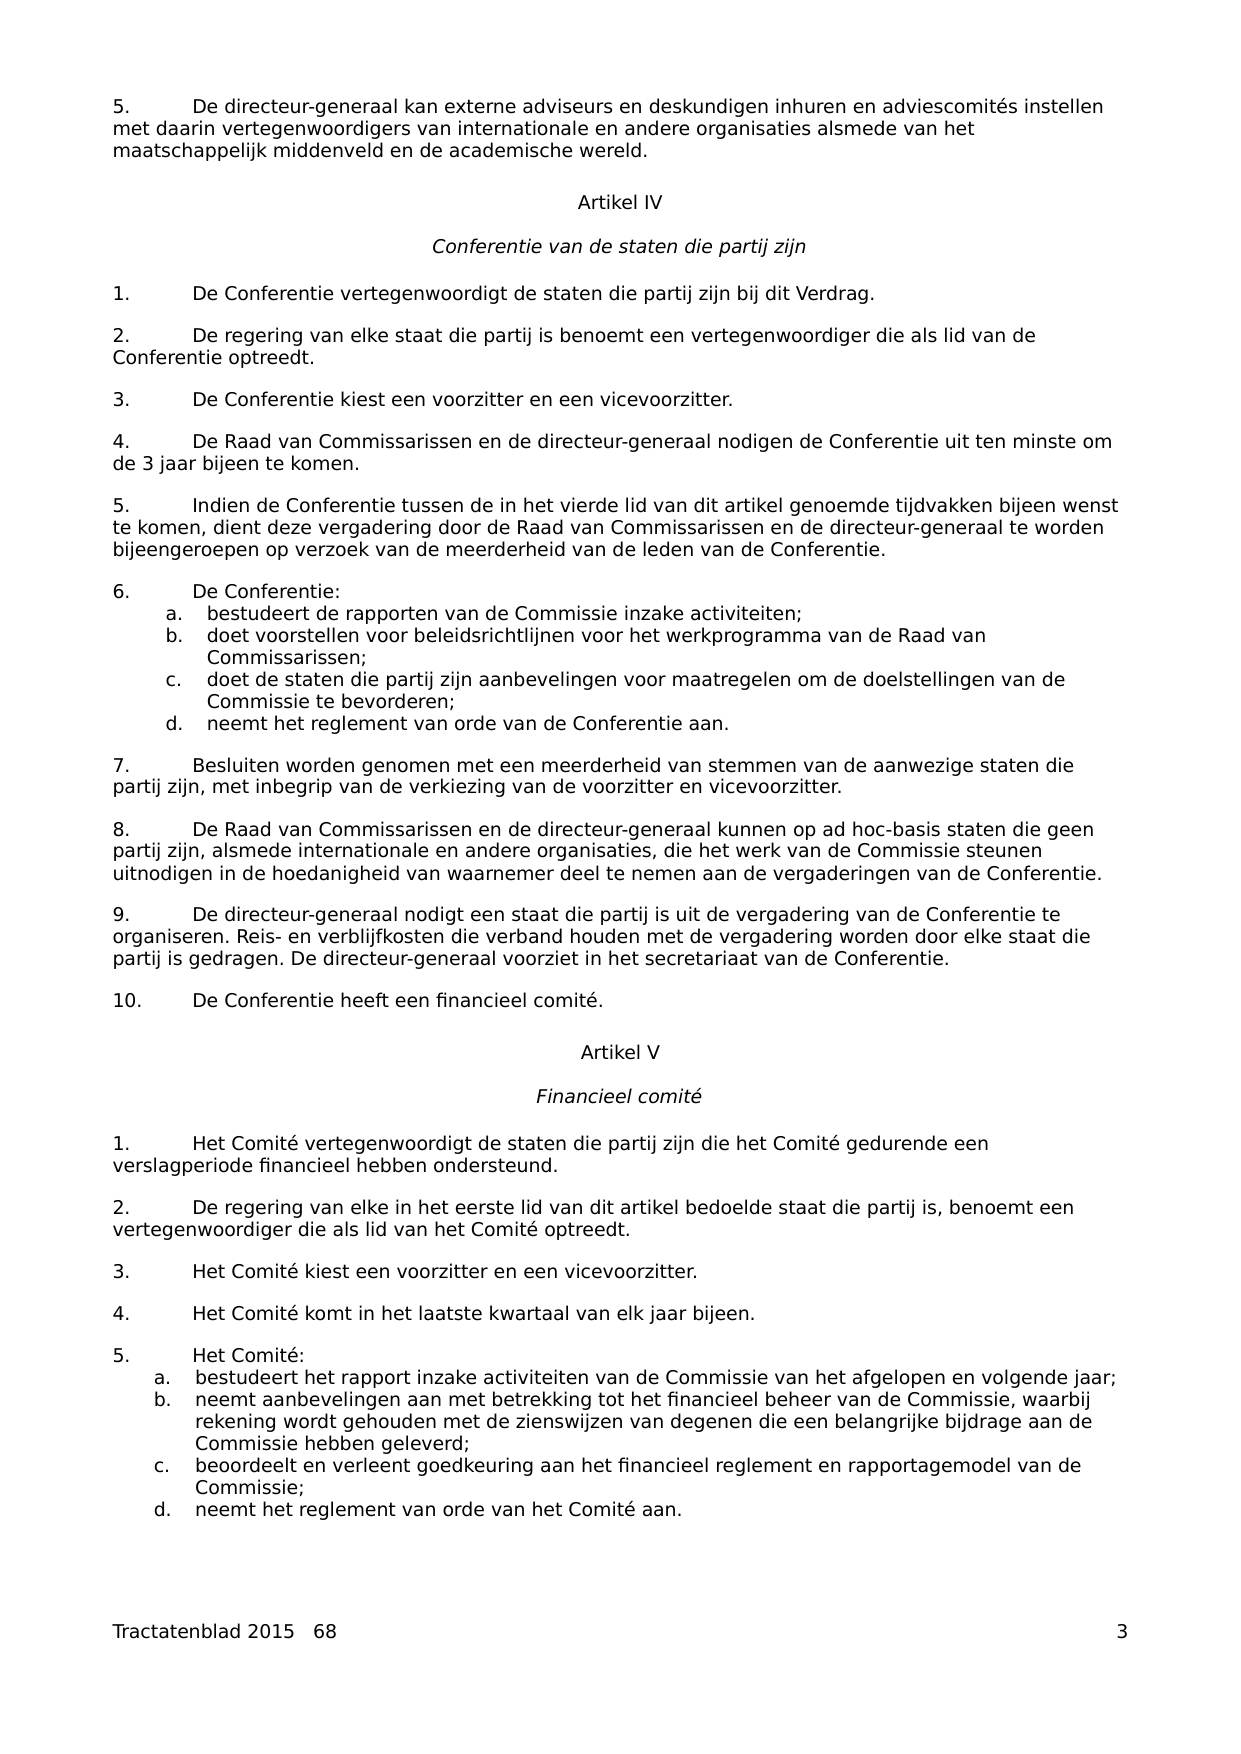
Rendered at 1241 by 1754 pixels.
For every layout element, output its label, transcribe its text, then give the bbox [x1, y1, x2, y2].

text 8. De Raad van Commissarissen en de directeur-generaal kunnen op ad hoc-basis staten die geen partij zijn, alsmede internationale en andere organisaties, die het werk van de Commissie steunen uitnodigen in de hoedanigheid van waarnemer deel te nemen aan de vergaderingen van de Conferentie. [112, 818, 1128, 884]
text 2. De regering van elke staat die partij is benoemt een vertegenwoordiger die als lid van de Conferentie optreedt. [112, 325, 1128, 369]
text d. neemt het reglement van orde van het Comité aan. [153, 1499, 1128, 1521]
text 5. De directeur-generaal kan externe adviseurs en deskundigen inhuren en adviescomités instellen met daarin vertegenwoordigers van internationale en andere organisaties alsmede van het maatschappelijk middenveld en de academische wereld. [112, 96, 1128, 162]
text 4. De Raad van Commissarissen en de directeur-generaal nodigen de Conferentie uit ten minste om de 3 jaar bijeen te komen. [112, 431, 1128, 475]
text 5. Indien de Conferentie tussen de in het vierde lid van dit artikel genoemde tijdvakken bijeen wenst te komen, dient deze vergadering door de Raad van Commissarissen en de directeur-generaal te worden bijeengeroepen op verzoek van de meerderheid van de leden van de Conferentie. [112, 495, 1128, 561]
text 1. De Conferentie vertegenwoordigt de staten die partij zijn bij dit Verdrag. [112, 283, 1128, 305]
text 7. Besluiten worden genomen met een meerderheid van stemmen van de aanwezige staten die partij zijn, met inbegrip van de verkiezing van de voorzitter en vicevoorzitter. [112, 754, 1128, 798]
text 1. Het Comité vertegenwoordigt de staten die partij zijn die het Comité gedurende een verslagperiode financieel hebben ondersteund. [112, 1133, 1128, 1177]
text c. doet de staten die partij zijn aanbevelingen voor maatregelen om de doelstellingen van de Commissie te bevorderen; [165, 668, 1128, 712]
text a. bestudeert het rapport inzake activiteiten van de Commissie van het afgelopen en volgende jaar; [153, 1367, 1128, 1389]
text a. bestudeert de rapporten van de Commissie inzake activiteiten; [165, 603, 1128, 624]
text b. doet voorstellen voor beleidsrichtlijnen voor het werkprogramma van de Raad van Commissarissen; [165, 624, 1128, 668]
text 4. Het Comité komt in het laatste kwartaal van elk jaar bijeen. [112, 1303, 1128, 1325]
text 10. De Conferentie heeft een financieel comité. [112, 990, 1128, 1012]
text 5. Het Comité: [112, 1345, 1128, 1367]
text 3. Het Comité kiest een voorzitter en een vicevoorzitter. [112, 1261, 1128, 1283]
text 6. De Conferentie: [112, 581, 1128, 603]
text d. neemt het reglement van orde van de Conferentie aan. [165, 712, 1128, 734]
text 9. De directeur-generaal nodigt een staat die partij is uit de vergadering van de Conferentie te organiseren. Reis- en verblijfkosten die verband houden met de vergadering worden door elke staat die partij is gedragen. De directeur-generaal voorziet in het secretariaat van de Conferentie. [112, 904, 1128, 970]
subtitle Artikel V Financieel comité [112, 1042, 1128, 1108]
text c. beoordeelt en verleent goedkeuring aan het financieel reglement en rapportagemodel van de Commissie; [153, 1455, 1128, 1499]
subtitle Artikel IV Conferentie van de staten die partij zijn [112, 192, 1128, 258]
text b. neemt aanbevelingen aan met betrekking tot het financieel beheer van de Commissie, waarbij rekening wordt gehouden met de zienswijzen van degenen die een belangrijke bijdrage aan de Commissie hebben geleverd; [153, 1389, 1128, 1455]
text 2. De regering van elke in het eerste lid van dit artikel bedoelde staat die partij is, benoemt een vertegenwoordiger die als lid van het Comité optreedt. [112, 1197, 1128, 1241]
text 3. De Conferentie kiest een voorzitter en een vicevoorzitter. [112, 389, 1128, 411]
